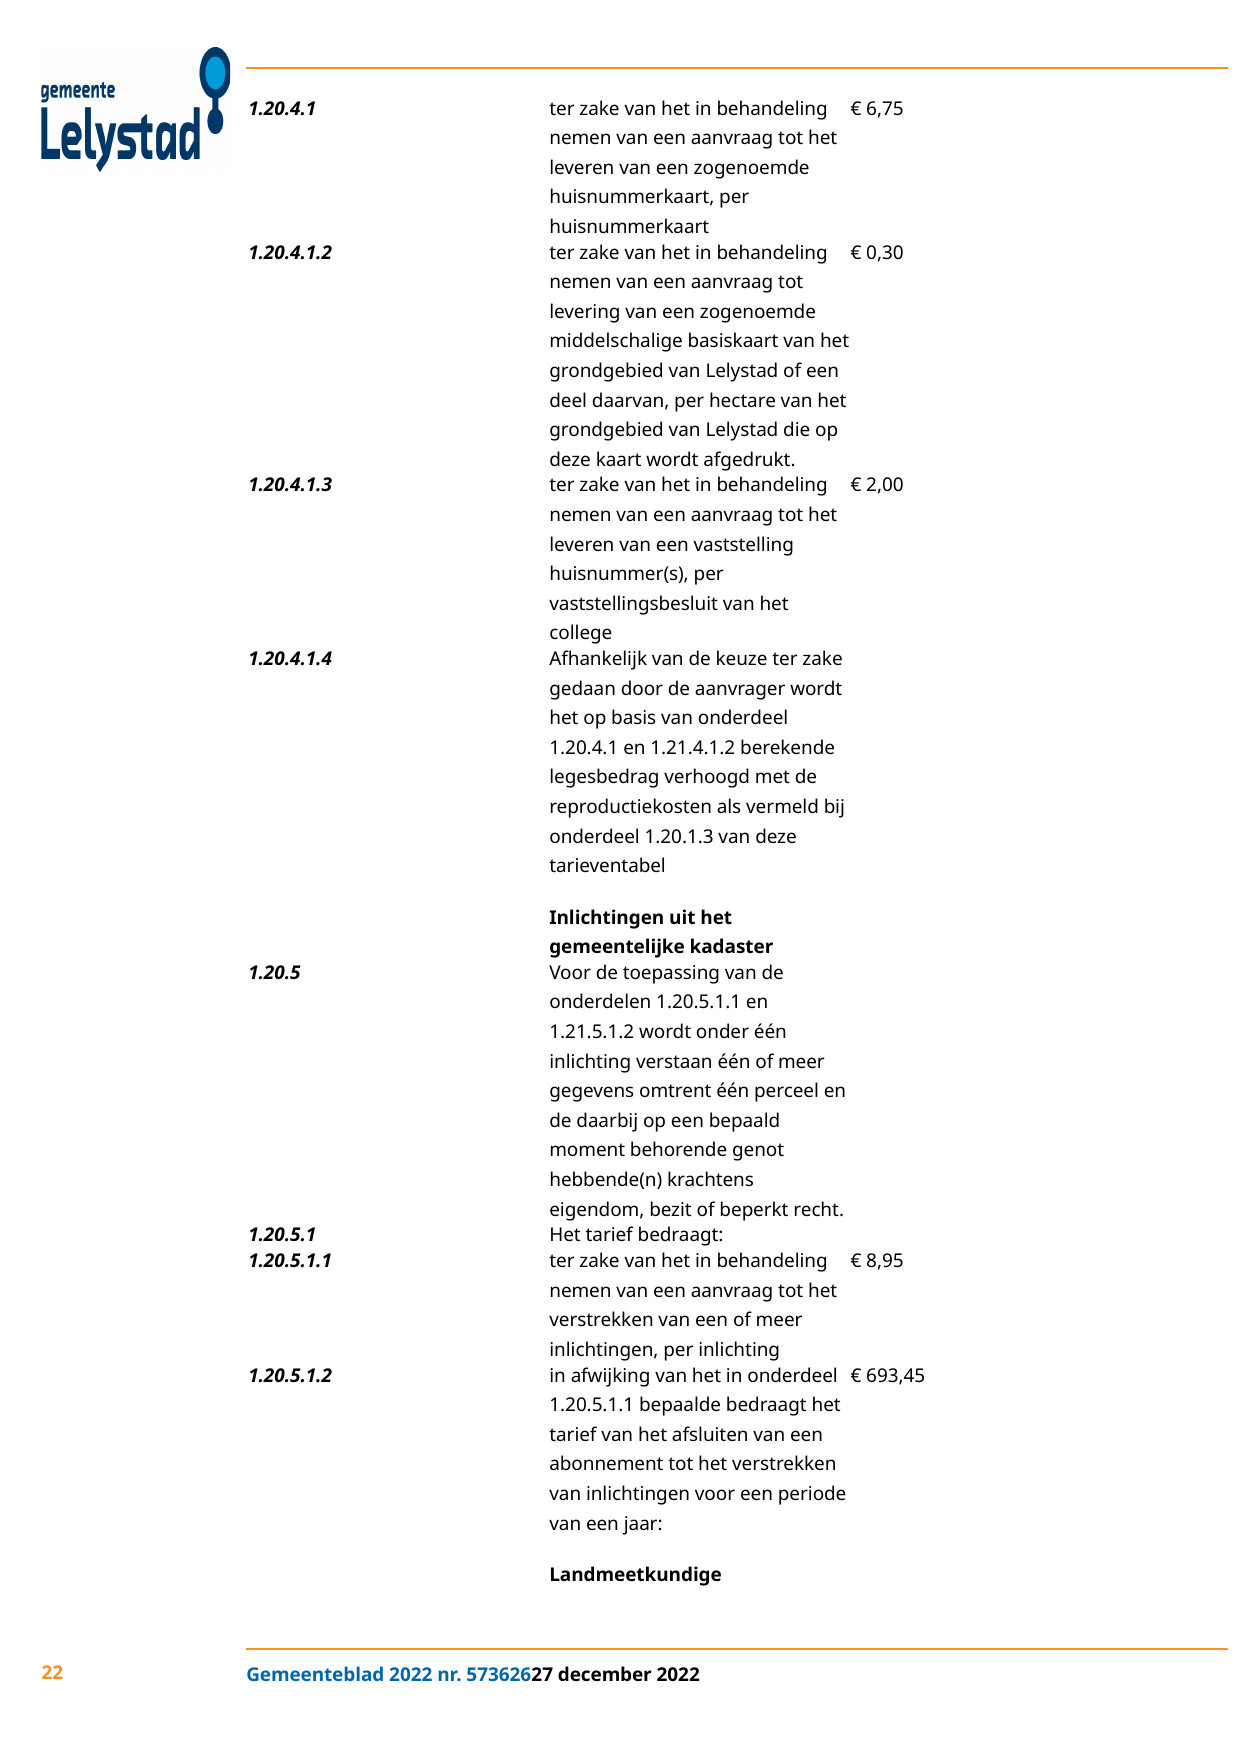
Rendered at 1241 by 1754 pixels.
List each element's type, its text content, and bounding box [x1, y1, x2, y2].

table_cell 1.20.5 [248, 959, 549, 1222]
table_cell ter zake van het in behandeling nemen van een aanvraag tot het leveren van een zogenoemde huisnummerkaart, per huisnummerkaart [549, 95, 850, 239]
table_cell [850, 959, 1152, 1222]
table_cell ter zake van het in behandeling nemen van een aanvraag tot het verstrekken van een of meer inlichtingen, per inlichting [549, 1247, 850, 1362]
table_cell Het tarief bedraagt: [549, 1222, 850, 1247]
table_cell ter zake van het in behandeling nemen van een aanvraag tot levering van een zogenoemde middelschalige basiskaart van het grondgebied van Lelystad of een deel daarvan, per hectare van het grondgebied van Lelystad die op deze kaart wordt afgedrukt. [549, 239, 850, 472]
table_cell 1.20.5.1.1 [248, 1247, 549, 1362]
table_cell [850, 904, 1152, 959]
table_cell [549, 1535, 850, 1561]
table_cell 1.20.5.1 [248, 1222, 549, 1247]
table_cell [850, 645, 1152, 878]
table_cell [248, 1535, 549, 1561]
table_cell € 693,45 [850, 1362, 1152, 1535]
table_cell Voor de toepassing van de onderdelen 1.20.5.1.1 en 1.21.5.1.2 wordt onder één inlichting verstaan één of meer gegevens omtrent één perceel en de daarbij op een bepaald moment behorende genot hebbende(n) krachtens eigendom, bezit of beperkt recht. [549, 959, 850, 1222]
table_cell € 2,00 [850, 472, 1152, 645]
table_cell [248, 1561, 549, 1587]
table_cell 1.20.4.1.2 [248, 239, 549, 472]
table_cell [248, 878, 549, 904]
table_cell [248, 904, 549, 959]
table_cell € 6,75 [850, 95, 1152, 239]
table_cell Landmeetkundige [549, 1561, 850, 1587]
table_cell 1.20.4.1 [248, 95, 549, 239]
table_cell 1.20.4.1.3 [248, 472, 549, 645]
table_cell € 0,30 [850, 239, 1152, 472]
table_cell Inlichtingen uit het gemeentelijke kadaster [549, 904, 850, 959]
table_cell [549, 878, 850, 904]
table_cell in afwijking van het in onderdeel 1.20.5.1.1 bepaalde bedraagt het tarief van het afsluiten van een abonnement tot het verstrekken van inlichtingen voor een periode van een jaar: [549, 1362, 850, 1535]
table_cell [850, 1222, 1152, 1247]
table_cell ter zake van het in behandeling nemen van een aanvraag tot het leveren van een vaststelling huisnummer(s), per vaststellingsbesluit van het college [549, 472, 850, 645]
table_cell [850, 1561, 1152, 1587]
table_cell [850, 878, 1152, 904]
table_cell Afhankelijk van de keuze ter zake gedaan door de aanvrager wordt het op basis van onderdeel 1.20.4.1 en 1.21.4.1.2 berekende legesbedrag verhoogd met de reproductiekosten als vermeld bij onderdeel 1.20.1.3 van deze tarieventabel [549, 645, 850, 878]
table_cell [850, 1535, 1152, 1561]
picture [41, 47, 231, 172]
table_cell 1.20.5.1.2 [248, 1362, 549, 1535]
table_cell € 8,95 [850, 1247, 1152, 1362]
table_cell 1.20.4.1.4 [248, 645, 549, 878]
